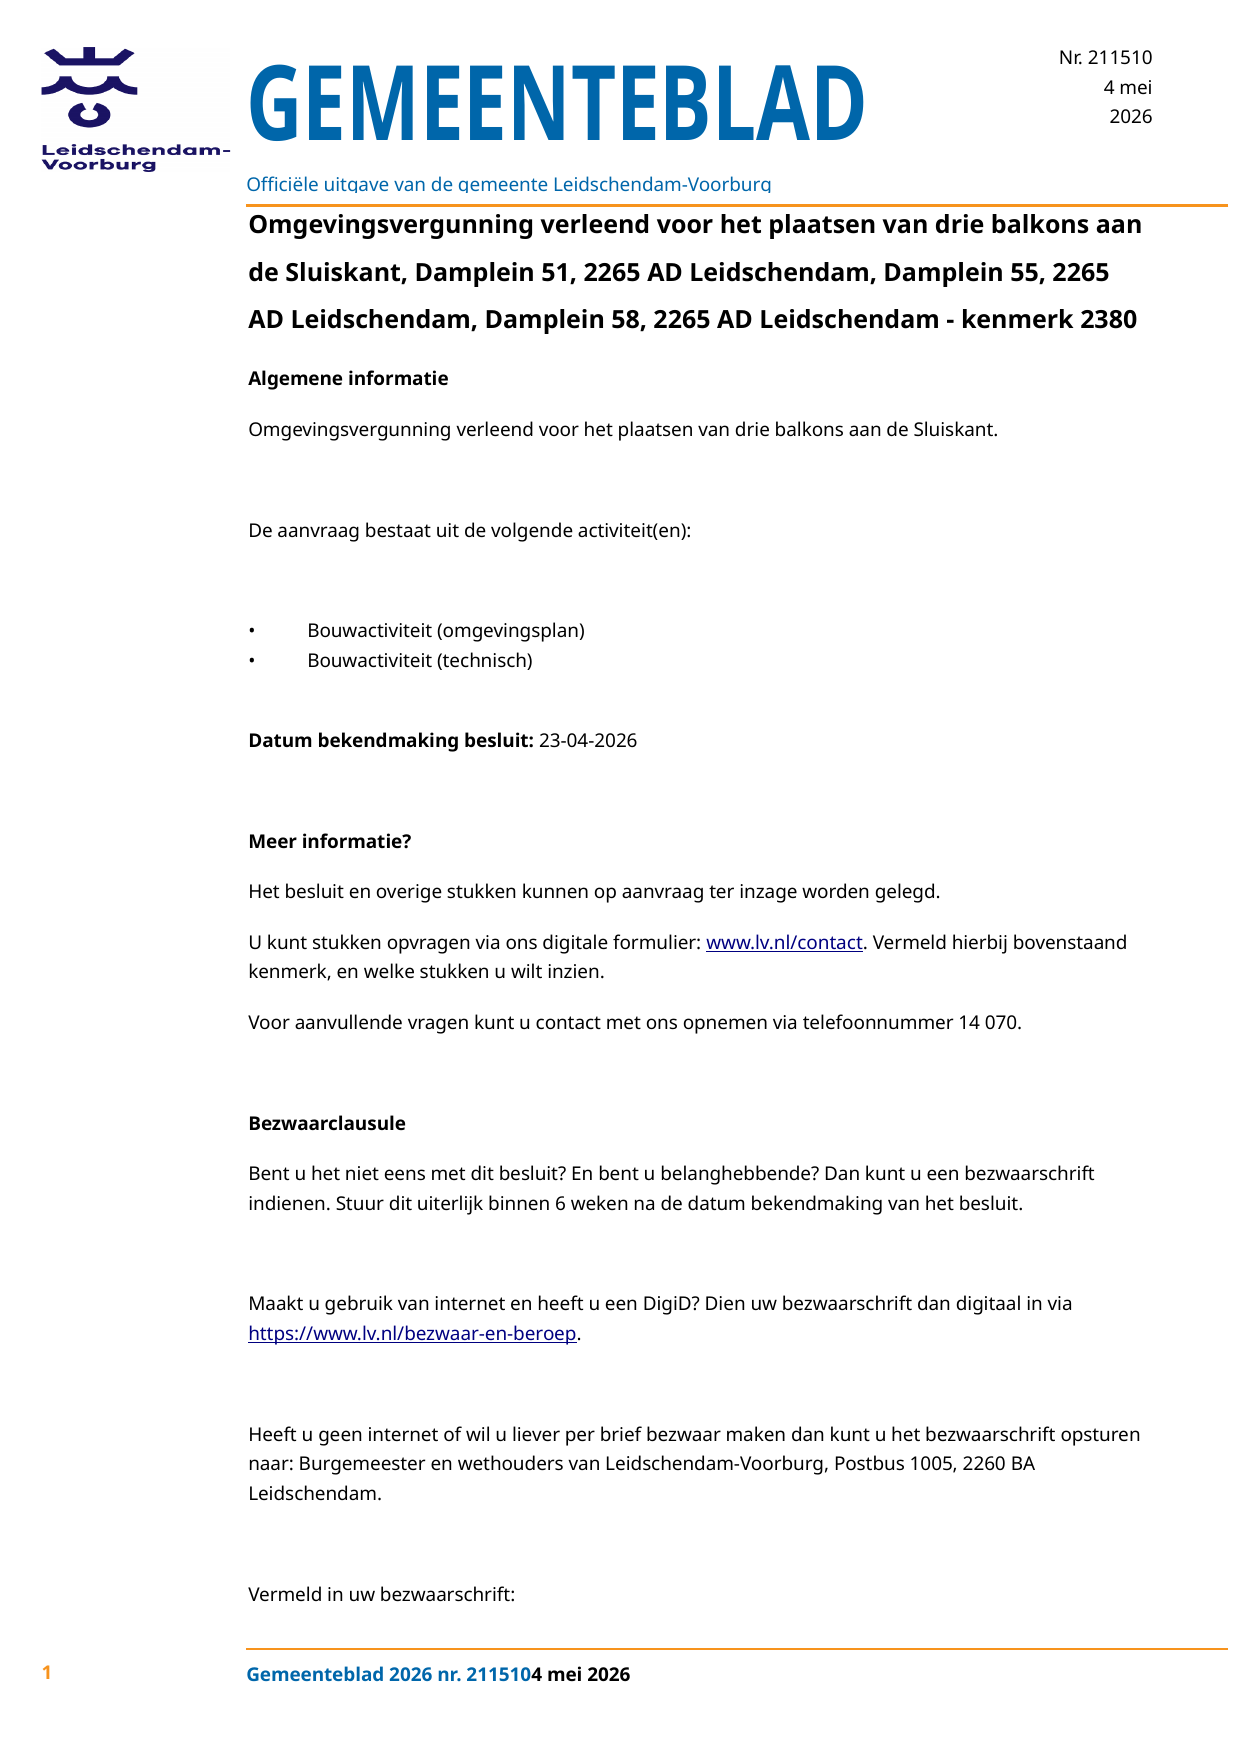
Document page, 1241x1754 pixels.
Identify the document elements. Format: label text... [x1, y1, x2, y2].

text Omgevingsvergunning verleend voor het plaatsen van drie balkons aan de Sluiskant. [248, 416, 1152, 442]
text Voor aanvullende vragen kunt u contact met ons opnemen via telefoonnummer 14 070. [248, 1009, 1152, 1034]
text Heeft u geen internet of wil u liever per brief bezwaar maken dan kunt u het bezwaarschrift opsturen naar: Burgemeester en wethouders van Leidschendam-Voorburg, Postbus 1005, 2260 BA Leidschendam. [248, 1421, 1152, 1506]
text Datum bekendmaking besluit: 23-04-2026 [248, 727, 1152, 753]
text Bezwaarclausule [248, 1110, 1152, 1135]
text Omgevingsvergunning verleend voor het plaatsen van drie balkons aan de Sluiskant, Damplein 51, 2265 AD Leidschendam, Damplein 55, 2265 AD Leidschendam, Damplein 58, 2265 AD Leidschendam - kenmerk 2380 [248, 207, 1152, 336]
text Het besluit en overige stukken kunnen op aanvraag ter inzage worden gelegd. [248, 878, 1152, 904]
text Algemene informatie [248, 366, 1152, 391]
picture [41, 47, 231, 172]
list Bouwactiviteit (omgevingsplan) [248, 618, 1152, 643]
text De aanvraag bestaat uit de volgende activiteit(en): [248, 517, 1152, 542]
text Maakt u gebruik van internet en heeft u een DigiD? Dien uw bezwaarschrift dan digitaal in via https://www.lv.nl/bezwaar-en-beroep. [248, 1291, 1152, 1346]
text Bent u het niet eens met dit besluit? En bent u belanghebbende? Dan kunt u een bezwaarschrift indienen. Stuur dit uiterlijk binnen 6 weken na de datum bekendmaking van het besluit. [248, 1160, 1152, 1215]
text Vermeld in uw bezwaarschrift: [248, 1581, 1152, 1607]
text U kunt stukken opvragen via ons digitale formulier: www.lv.nl/contact. Vermeld hierbij bovenstaand kenmerk, en welke stukken u wilt inzien. [248, 929, 1152, 984]
list Bouwactiviteit (technisch) [248, 647, 1152, 673]
text Meer informatie? [248, 828, 1152, 854]
